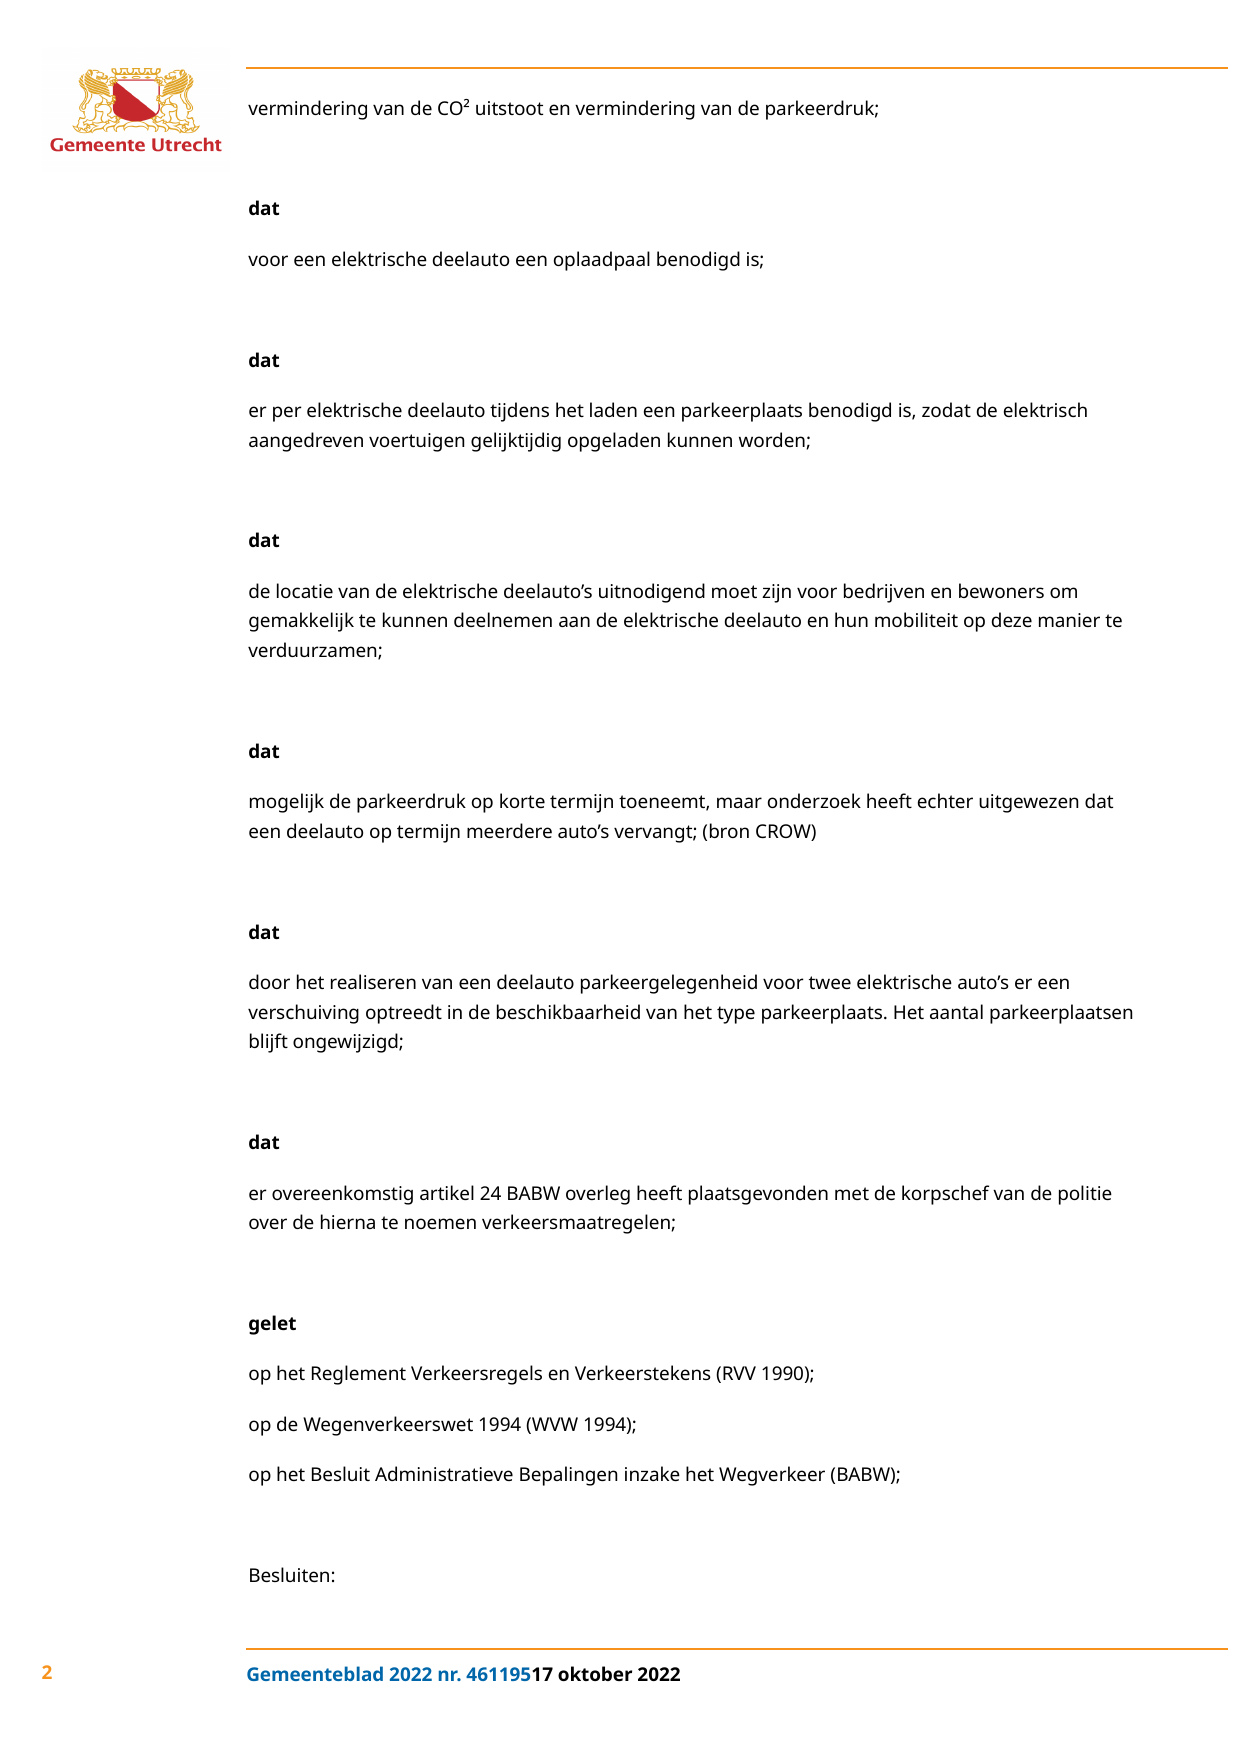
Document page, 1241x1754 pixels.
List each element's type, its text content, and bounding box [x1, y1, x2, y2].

picture [41, 47, 231, 172]
text Besluiten: [248, 1562, 1152, 1588]
text dat [248, 196, 1152, 221]
text gelet [248, 1310, 1152, 1336]
text de locatie van de elektrische deelauto’s uitnodigend moet zijn voor bedrijven en bewoners om gemakkelijk te kunnen deelnemen aan de elektrische deelauto en hun mobiliteit op deze manier te verduurzamen; [248, 578, 1152, 663]
text vermindering van de CO² uitstoot en vermindering van de parkeerdruk; [248, 95, 1152, 121]
text dat [248, 347, 1152, 373]
text mogelijk de parkeerdruk op korte termijn toeneemt, maar onderzoek heeft echter uitgewezen dat een deelauto op termijn meerdere auto’s vervangt; (bron CROW) [248, 788, 1152, 844]
text op de Wegenverkeerswet 1994 (WVW 1994); [248, 1411, 1152, 1437]
text dat [248, 738, 1152, 764]
text dat [248, 528, 1152, 553]
text voor een elektrische deelauto een oplaadpaal benodigd is; [248, 246, 1152, 272]
text er per elektrische deelauto tijdens het laden een parkeerplaats benodigd is, zodat de elektrisch aangedreven voertuigen gelijktijdig opgeladen kunnen worden; [248, 397, 1152, 453]
text dat [248, 1129, 1152, 1155]
text dat [248, 919, 1152, 945]
text door het realiseren van een deelauto parkeergelegenheid voor twee elektrische auto’s er een verschuiving optreedt in de beschikbaarheid van het type parkeerplaats. Het aantal parkeerplaatsen blijft ongewijzigd; [248, 969, 1152, 1054]
text op het Reglement Verkeersregels en Verkeerstekens (RVV 1990); [248, 1361, 1152, 1386]
text op het Besluit Administratieve Bepalingen inzake het Wegverkeer (BABW); [248, 1461, 1152, 1487]
text er overeenkomstig artikel 24 BABW overleg heeft plaatsgevonden met de korpschef van de politie over de hierna te noemen verkeersmaatregelen; [248, 1180, 1152, 1235]
